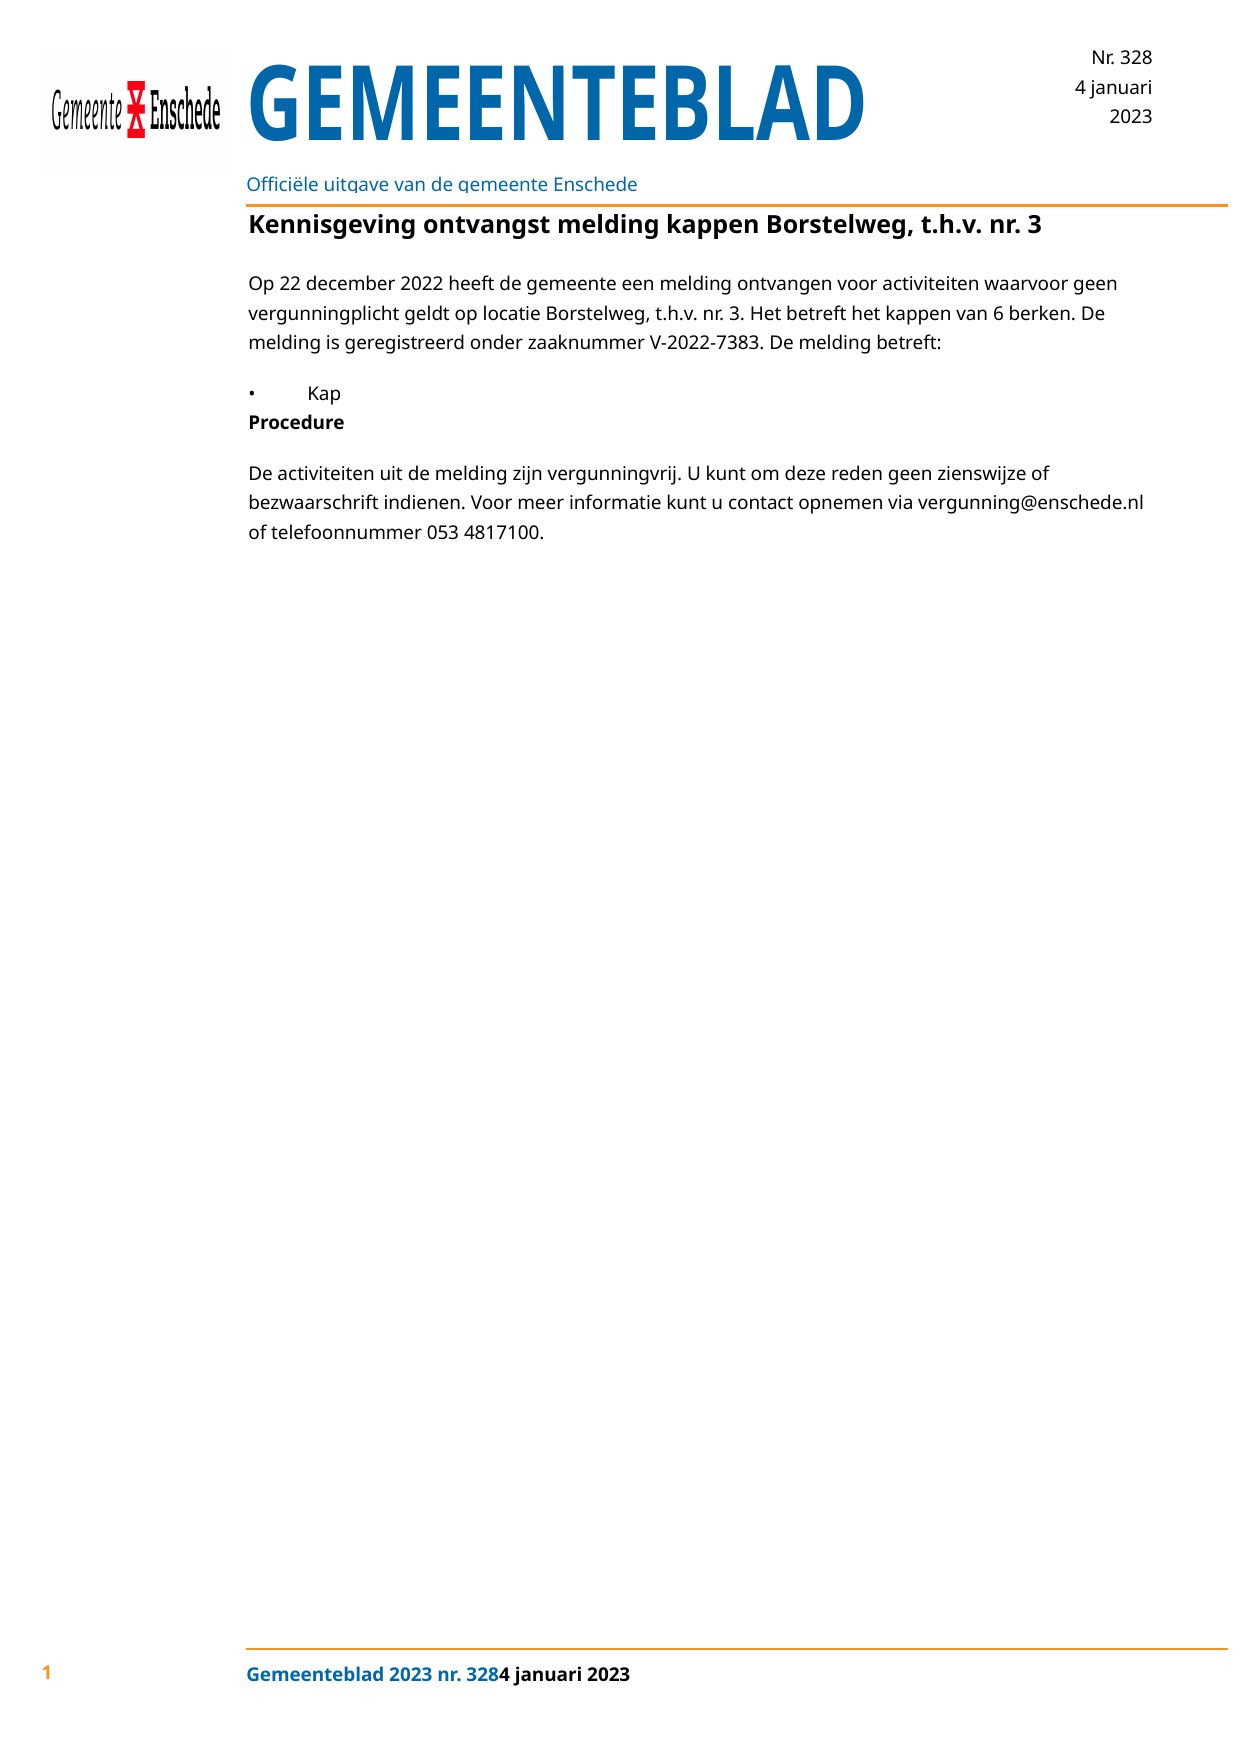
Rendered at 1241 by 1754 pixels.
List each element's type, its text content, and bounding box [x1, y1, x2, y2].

picture [41, 47, 231, 172]
text Op 22 december 2022 heeft de gemeente een melding ontvangen voor activiteiten waarvoor geen vergunningplicht geldt op locatie Borstelweg, t.h.v. nr. 3. Het betreft het kappen van 6 berken. De melding is geregistreerd onder zaaknummer V-2022-7383. De melding betreft: [248, 270, 1152, 355]
text Procedure [248, 409, 1152, 435]
text De activiteiten uit de melding zijn vergunningvrij. U kunt om deze reden geen zienswijze of bezwaarschrift indienen. Voor meer informatie kunt u contact opnemen via vergunning@enschede.nl of telefoonnummer 053 4817100. [248, 460, 1152, 545]
list Kap [248, 380, 1152, 406]
text Kennisgeving ontvangst melding kappen Borstelweg, t.h.v. nr. 3 [248, 207, 1152, 241]
